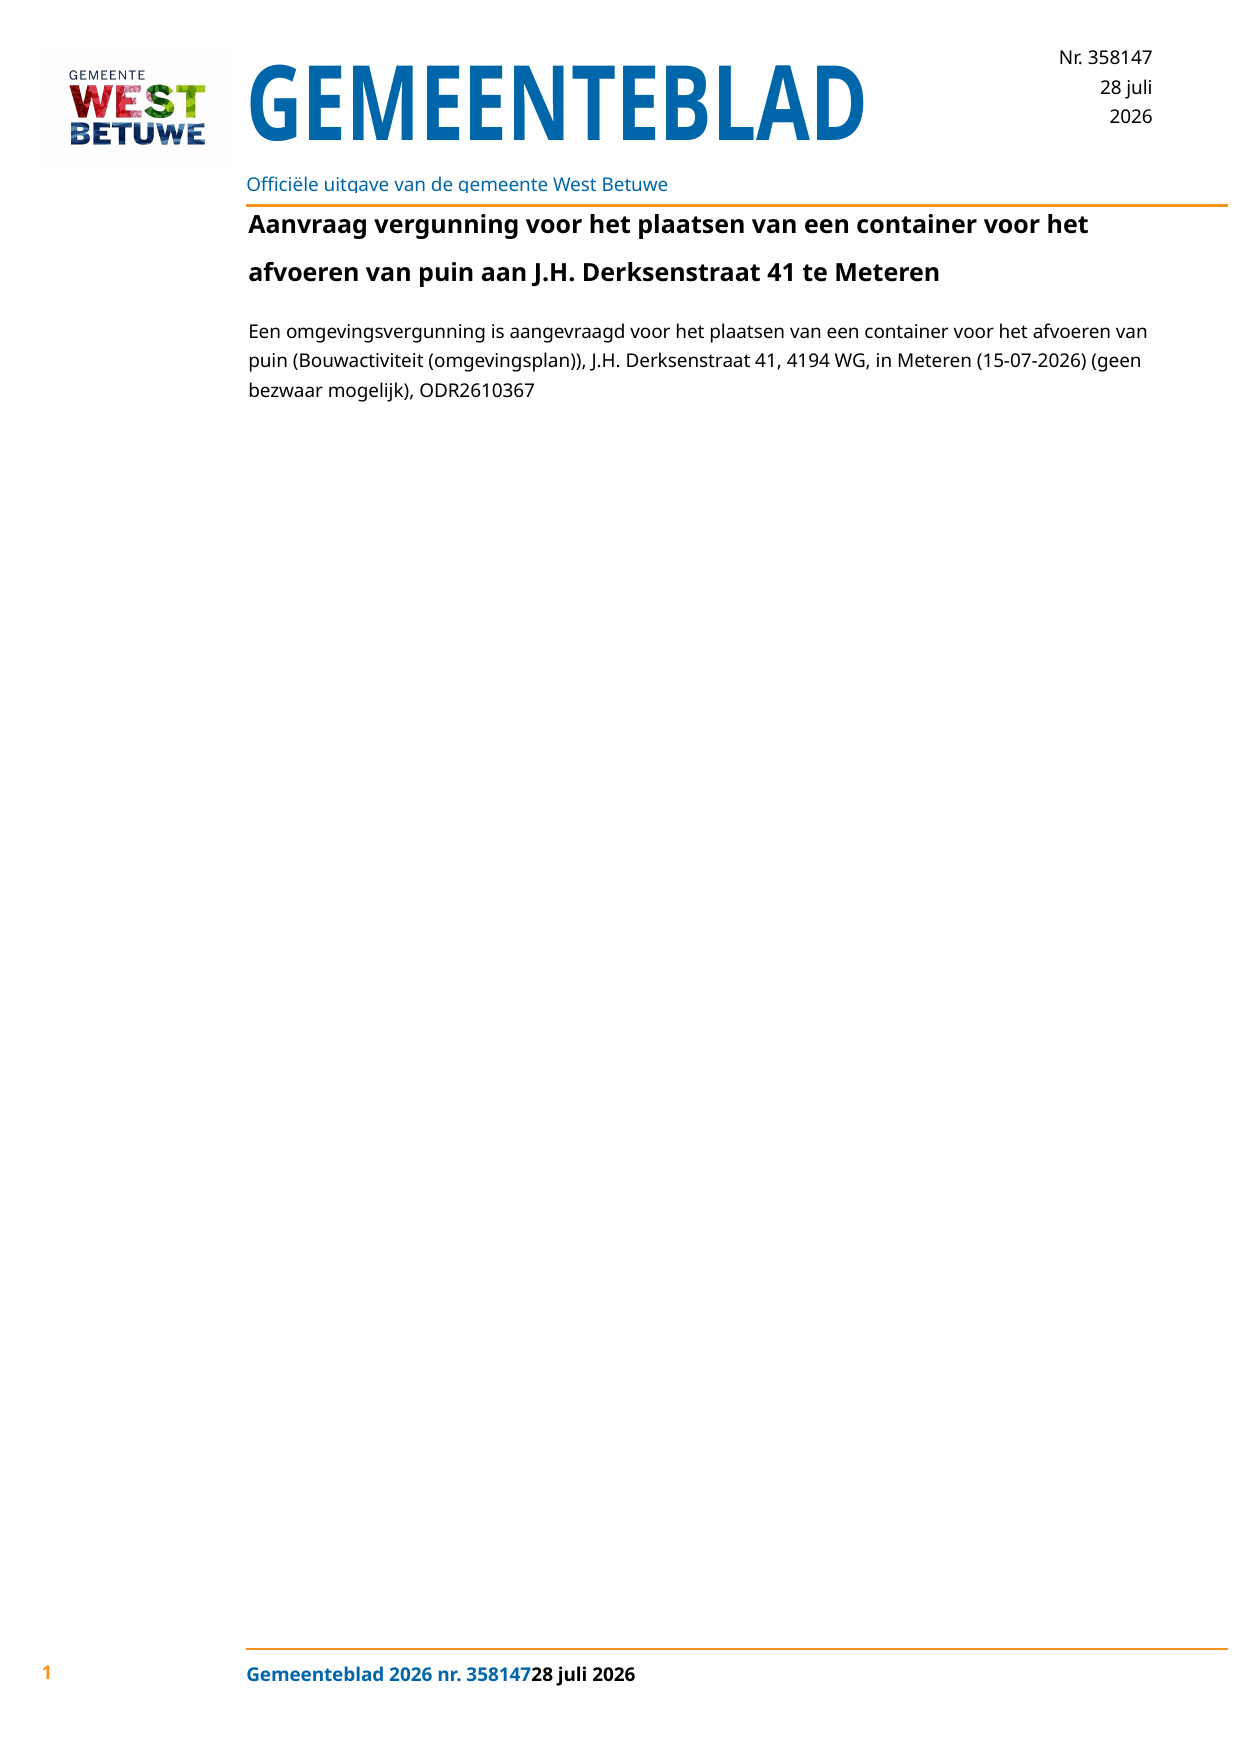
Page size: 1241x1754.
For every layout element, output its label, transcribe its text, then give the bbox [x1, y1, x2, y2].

text Een omgevingsvergunning is aangevraagd voor het plaatsen van een container voor het afvoeren van puin (Bouwactiviteit (omgevingsplan)), J.H. Derksenstraat 41, 4194 WG, in Meteren (15-07-2026) (geen bezwaar mogelijk), ODR2610367 [248, 318, 1152, 403]
picture [41, 47, 231, 172]
text Aanvraag vergunning voor het plaatsen van een container voor het afvoeren van puin aan J.H. Derksenstraat 41 te Meteren [248, 207, 1152, 288]
